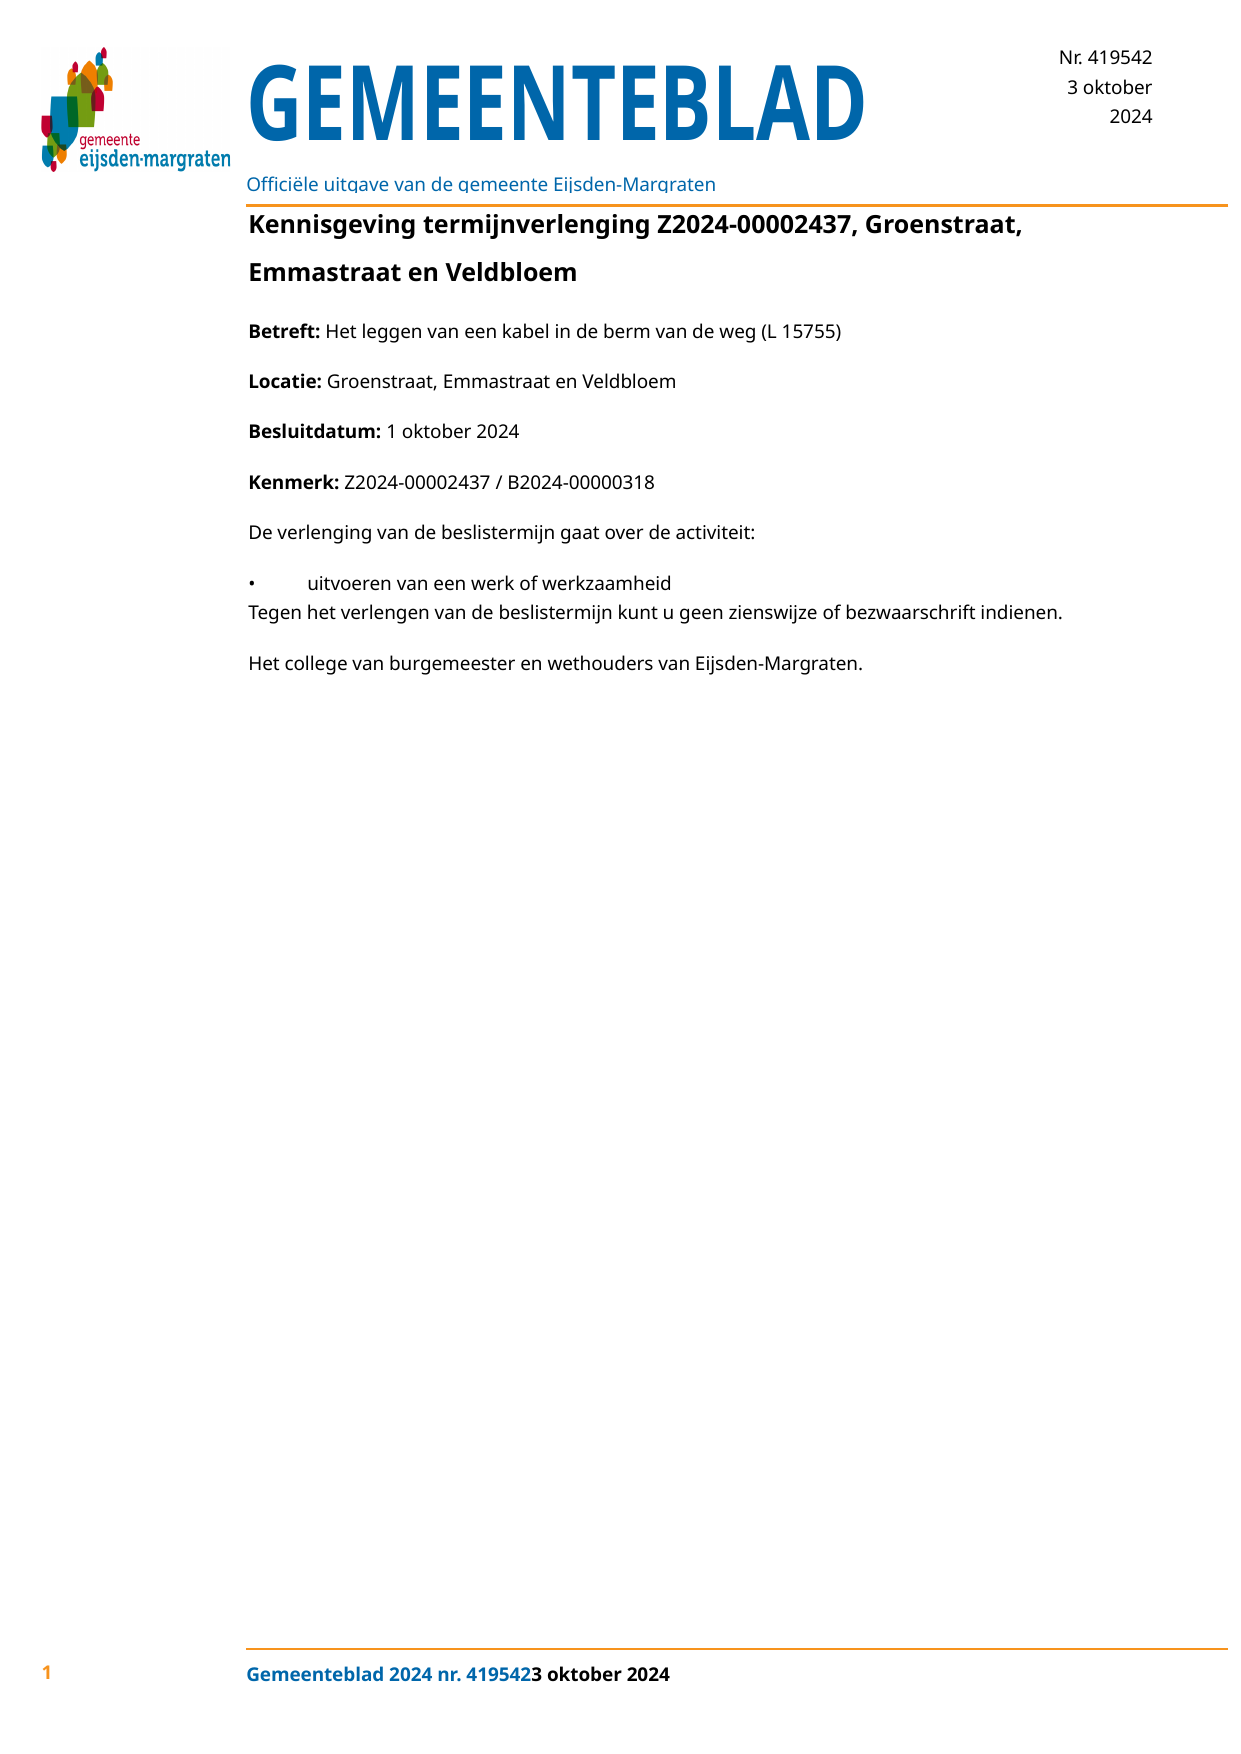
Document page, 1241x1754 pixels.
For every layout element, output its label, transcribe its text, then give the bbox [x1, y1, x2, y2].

text Kennisgeving termijnverlenging Z2024-00002437, Groenstraat, Emmastraat en Veldbloem [248, 207, 1152, 288]
text De verlenging van de beslistermijn gaat over de activiteit: [248, 519, 1152, 545]
text Kenmerk: Z2024-00002437 / B2024-00000318 [248, 469, 1152, 495]
list uitvoeren van een werk of werkzaamheid [248, 570, 1152, 596]
text Besluitdatum: 1 oktober 2024 [248, 419, 1152, 444]
text Betreft: Het leggen van een kabel in de berm van de weg (L 15755) [248, 318, 1152, 344]
picture [41, 47, 231, 172]
text Locatie: Groenstraat, Emmastraat en Veldbloem [248, 368, 1152, 394]
text Tegen het verlengen van de beslistermijn kunt u geen zienswijze of bezwaarschrift indienen. [248, 599, 1152, 625]
text Het college van burgemeester en wethouders van Eijsden-Margraten. [248, 650, 1152, 676]
